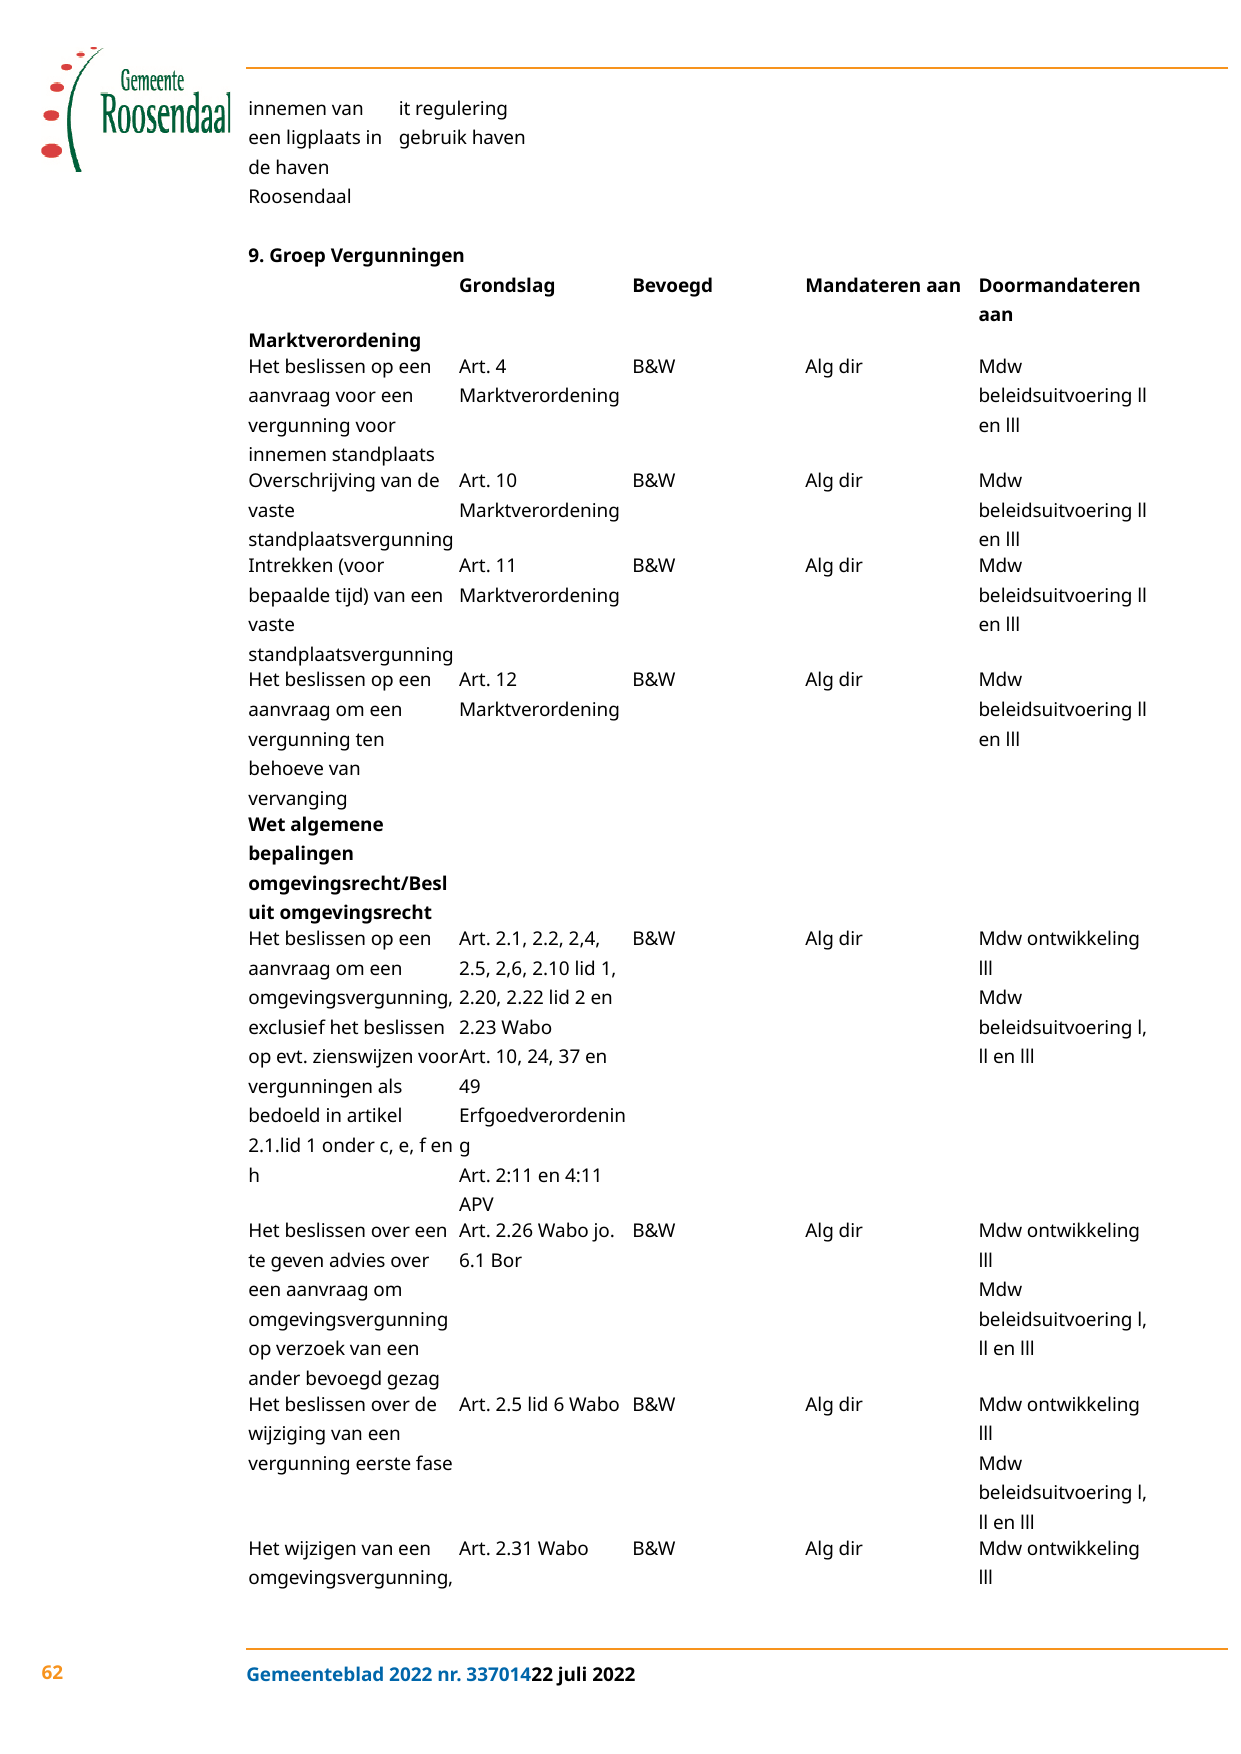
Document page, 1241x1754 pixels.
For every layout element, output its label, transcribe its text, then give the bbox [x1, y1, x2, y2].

table_cell Alg dir [805, 1535, 978, 1590]
table_cell Marktverordening [248, 327, 459, 353]
table_cell Alg dir [805, 467, 978, 552]
table_cell Mdw ontwikkeling lll [978, 1535, 1152, 1590]
table_cell Het beslissen op een aanvraag om een omgevingsvergunning, exclusief het beslissen op evt. zienswijzen voor vergunningen als bedoeld in artikel 2.1.lid 1 onder c, e, f en h [248, 925, 459, 1217]
table_cell Art. 4 Marktverordening [459, 353, 632, 467]
table_cell B&W [632, 353, 805, 467]
table_cell Alg dir [805, 925, 978, 1217]
table_cell Art. 10 Marktverordening [459, 467, 632, 552]
table_cell [700, 95, 850, 209]
table_cell Mdw beleidsuitvoering ll en lll [978, 353, 1152, 467]
table_cell B&W [632, 1217, 805, 1391]
table_cell Mdw beleidsuitvoering ll en lll [978, 552, 1152, 667]
table_cell Het beslissen op een aanvraag voor een vergunning voor innemen standplaats [248, 353, 459, 467]
text 9. Groep Vergunningen [248, 242, 1152, 268]
table_cell Mdw ontwikkeling lll Mdw beleidsuitvoering l, ll en lll [978, 925, 1152, 1217]
table_cell innemen van een ligplaats in de haven Roosendaal [248, 95, 398, 209]
table_cell Wet algemene bepalingen omgevingsrecht/Besluit omgevingsrecht [248, 811, 459, 925]
table_cell [805, 811, 978, 925]
table_cell Art. 11 Marktverordening [459, 552, 632, 667]
table_cell Mdw beleidsuitvoering ll en lll [978, 467, 1152, 552]
table_cell [805, 327, 978, 353]
table_cell Het wijzigen van een omgevingsvergunning, [248, 1535, 459, 1590]
table_header [248, 272, 459, 327]
table_cell [632, 327, 805, 353]
table_cell Alg dir [805, 1391, 978, 1535]
picture [41, 47, 231, 172]
table_cell Art. 12 Marktverordening [459, 667, 632, 811]
table_cell B&W [632, 925, 805, 1217]
table_cell [549, 95, 700, 209]
table_cell Overschrijving van de vaste standplaatsvergunning [248, 467, 459, 552]
table_cell B&W [632, 1391, 805, 1535]
table_cell [978, 327, 1152, 353]
table_cell [632, 811, 805, 925]
table_cell Het beslissen op een aanvraag om een vergunning ten behoeve van vervanging [248, 667, 459, 811]
table_cell [978, 811, 1152, 925]
table_cell Mdw beleidsuitvoering ll en lll [978, 667, 1152, 811]
table_cell Intrekken (voor bepaalde tijd) van een vaste standplaatsvergunning [248, 552, 459, 667]
table_cell Art. 2.1, 2.2, 2,4, 2.5, 2,6, 2.10 lid 1, 2.20, 2.22 lid 2 en 2.23 Wabo Art. 10, 24, 37 en 49 Erfgoedverordening Art. 2:11 en 4:11 APV [459, 925, 632, 1217]
table_cell [1001, 95, 1152, 209]
table_cell Alg dir [805, 353, 978, 467]
table_cell Het beslissen over een te geven advies over een aanvraag om omgevingsvergunning op verzoek van een ander bevoegd gezag [248, 1217, 459, 1391]
table_cell B&W [632, 1535, 805, 1590]
table_cell Art. 2.31 Wabo [459, 1535, 632, 1590]
table_cell B&W [632, 552, 805, 667]
table_cell [459, 811, 632, 925]
table_header Mandateren aan [805, 272, 978, 327]
table_cell Mdw ontwikkeling lll Mdw beleidsuitvoering l, ll en lll [978, 1217, 1152, 1391]
table_cell Het beslissen over de wijziging van een vergunning eerste fase [248, 1391, 459, 1535]
table_header Bevoegd [632, 272, 805, 327]
table_cell [459, 327, 632, 353]
table_header Grondslag [459, 272, 632, 327]
table_cell Alg dir [805, 667, 978, 811]
table_cell Alg dir [805, 552, 978, 667]
table_cell Alg dir [805, 1217, 978, 1391]
table_cell Art. 2.26 Wabo jo. 6.1 Bor [459, 1217, 632, 1391]
table_cell Mdw ontwikkeling lll Mdw beleidsuitvoering l, ll en lll [978, 1391, 1152, 1535]
table_header Doormandateren aan [978, 272, 1152, 327]
table_cell it regulering gebruik haven [399, 95, 549, 209]
table_cell B&W [632, 467, 805, 552]
table_cell B&W [632, 667, 805, 811]
table_cell [850, 95, 1001, 209]
table_cell Art. 2.5 lid 6 Wabo [459, 1391, 632, 1535]
